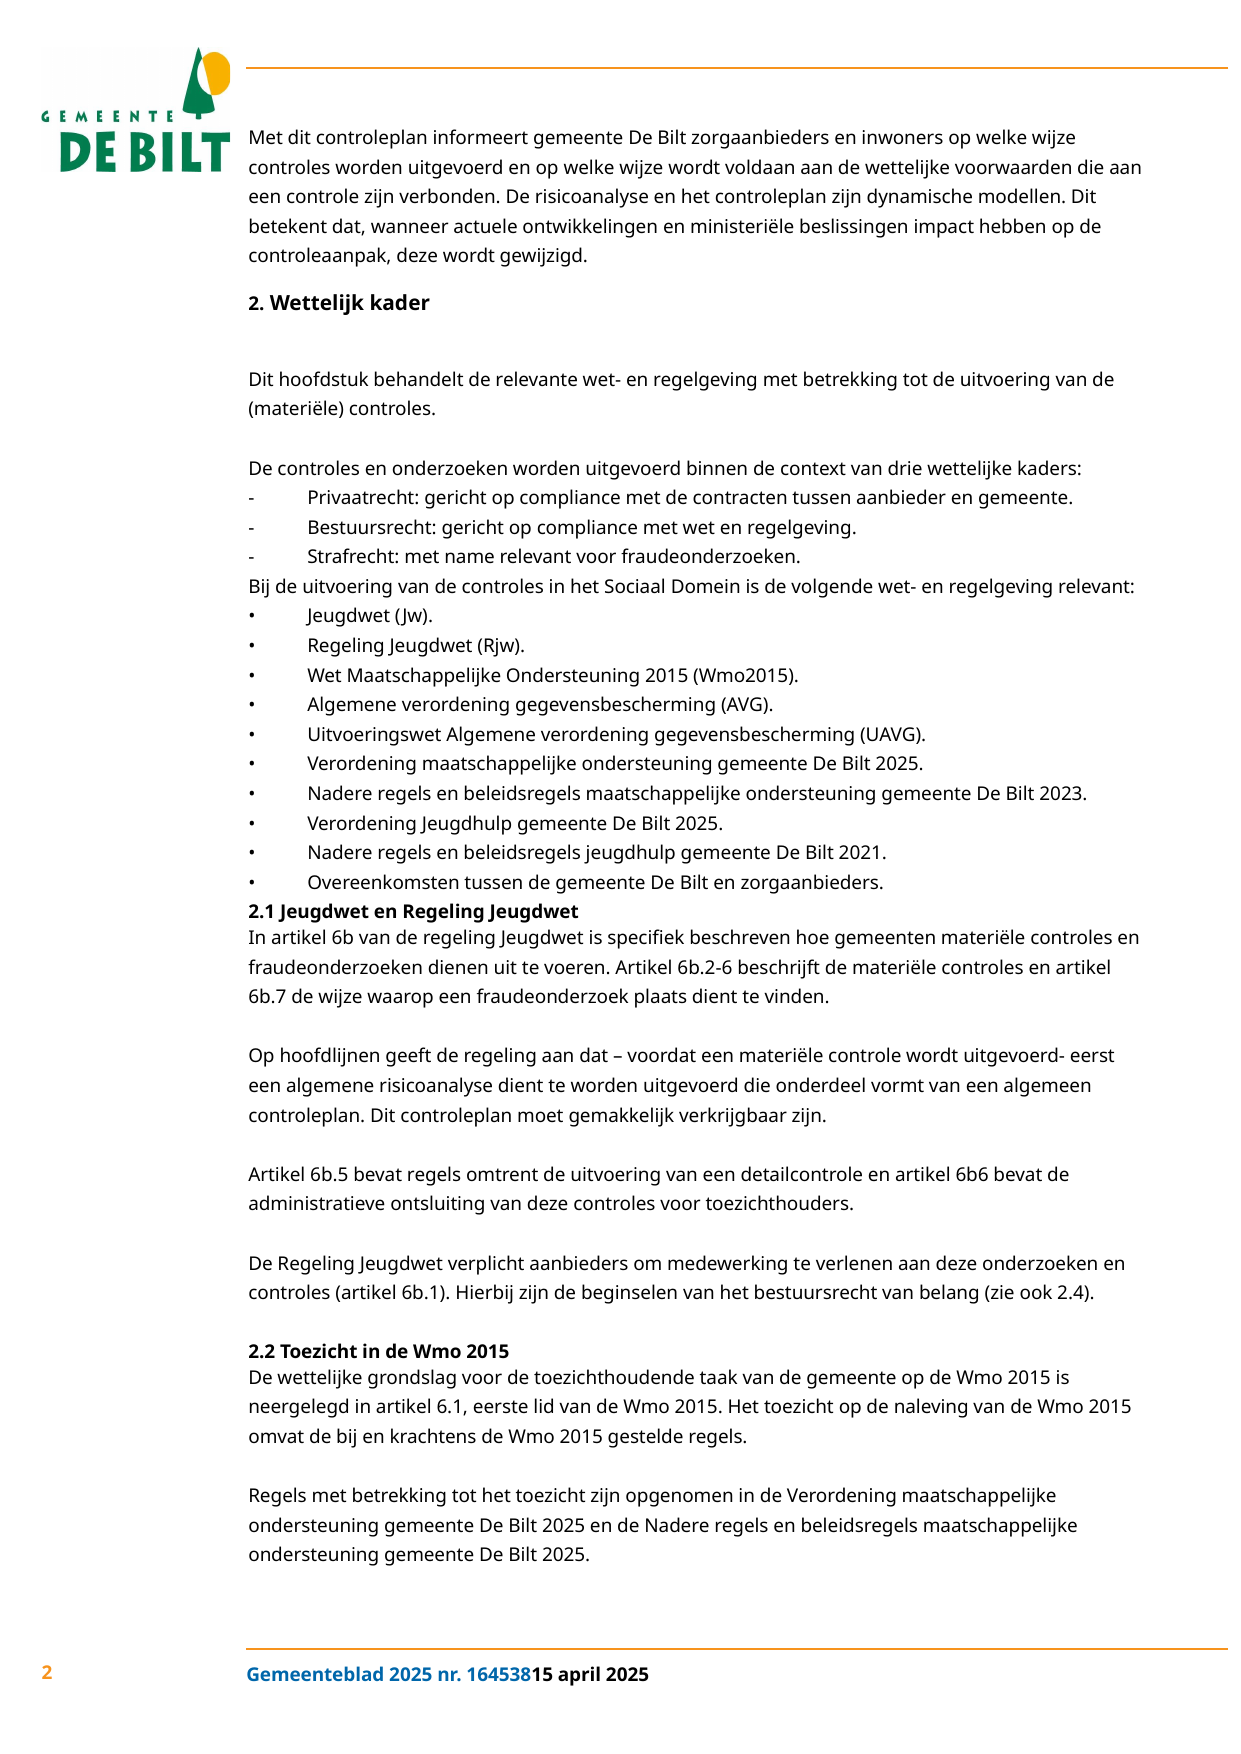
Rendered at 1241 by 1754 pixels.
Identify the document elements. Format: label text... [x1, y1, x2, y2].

list Privaatrecht: gericht op compliance met de contracten tussen aanbieder en gemeente. [248, 484, 1152, 510]
text Regels met betrekking tot het toezicht zijn opgenomen in de Verordening maatschappelijke ondersteuning gemeente De Bilt 2025 en de Nadere regels en beleidsregels maatschappelijke ondersteuning gemeente De Bilt 2025. [248, 1482, 1152, 1567]
list Strafrecht: met name relevant voor fraudeonderzoeken. [248, 543, 1152, 569]
text 2.2 Toezicht in de Wmo 2015 [248, 1338, 1152, 1364]
list Verordening maatschappelijke ondersteuning gemeente De Bilt 2025. [248, 751, 1152, 776]
text Artikel 6b.5 bevat regels omtrent de uitvoering van een detailcontrole en artikel 6b6 bevat de administratieve ontsluiting van deze controles voor toezichthouders. [248, 1161, 1152, 1216]
text Bij de uitvoering van de controles in het Sociaal Domein is de volgende wet- en regelgeving relevant: [248, 573, 1152, 599]
text In artikel 6b van de regeling Jeugdwet is specifiek beschreven hoe gemeenten materiële controles en fraudeonderzoeken dienen uit te voeren. Artikel 6b.2-6 beschrijft de materiële controles en artikel 6b.7 de wijze waarop een fraudeonderzoek plaats dient te vinden. [248, 924, 1152, 1009]
list Regeling Jeugdwet (Rjw). [248, 632, 1152, 658]
text De wettelijke grondslag voor de toezichthoudende taak van de gemeente op de Wmo 2015 is neergelegd in artikel 6.1, eerste lid van de Wmo 2015. Het toezicht op de naleving van de Wmo 2015 omvat de bij en krachtens de Wmo 2015 gestelde regels. [248, 1364, 1152, 1449]
list Algemene verordening gegevensbescherming (AVG). [248, 691, 1152, 717]
text Op hoofdlijnen geeft de regeling aan dat – voordat een materiële controle wordt uitgevoerd- eerst een algemene risicoanalyse dient te worden uitgevoerd die onderdeel vormt van een algemeen controleplan. Dit controleplan moet gemakkelijk verkrijgbaar zijn. [248, 1043, 1152, 1127]
text Dit hoofdstuk behandelt de relevante wet- en regelgeving met betrekking tot de uitvoering van de (materiële) controles. [248, 366, 1152, 421]
list Overeenkomsten tussen de gemeente De Bilt en zorgaanbieders. [248, 869, 1152, 895]
list Nadere regels en beleidsregels jeugdhulp gemeente De Bilt 2021. [248, 839, 1152, 865]
list Uitvoeringswet Algemene verordening gegevensbescherming (UAVG). [248, 721, 1152, 747]
picture [41, 47, 231, 172]
text 2.1 Jeugdwet en Regeling Jeugdwet [248, 898, 1152, 924]
list Wet Maatschappelijke Ondersteuning 2015 (Wmo2015). [248, 662, 1152, 688]
list Nadere regels en beleidsregels maatschappelijke ondersteuning gemeente De Bilt 2023. [248, 780, 1152, 806]
list Bestuursrecht: gericht op compliance met wet en regelgeving. [248, 514, 1152, 540]
text Met dit controleplan informeert gemeente De Bilt zorgaanbieders en inwoners op welke wijze controles worden uitgevoerd en op welke wijze wordt voldaan aan de wettelijke voorwaarden die aan een controle zijn verbonden. De risicoanalyse en het controleplan zijn dynamische modellen. Dit betekent dat, wanneer actuele ontwikkelingen en ministeriële beslissingen impact hebben op de controleaanpak, deze wordt gewijzigd. [248, 124, 1152, 268]
text 2. Wettelijk kader [248, 288, 1152, 317]
text De controles en onderzoeken worden uitgevoerd binnen de context van drie wettelijke kaders: [248, 455, 1152, 481]
text De Regeling Jeugdwet verplicht aanbieders om medewerking te verlenen aan deze onderzoeken en controles (artikel 6b.1). Hierbij zijn de beginselen van het bestuursrecht van belang (zie ook 2.4). [248, 1250, 1152, 1305]
list Jeugdwet (Jw). [248, 603, 1152, 628]
list Verordening Jeugdhulp gemeente De Bilt 2025. [248, 810, 1152, 836]
